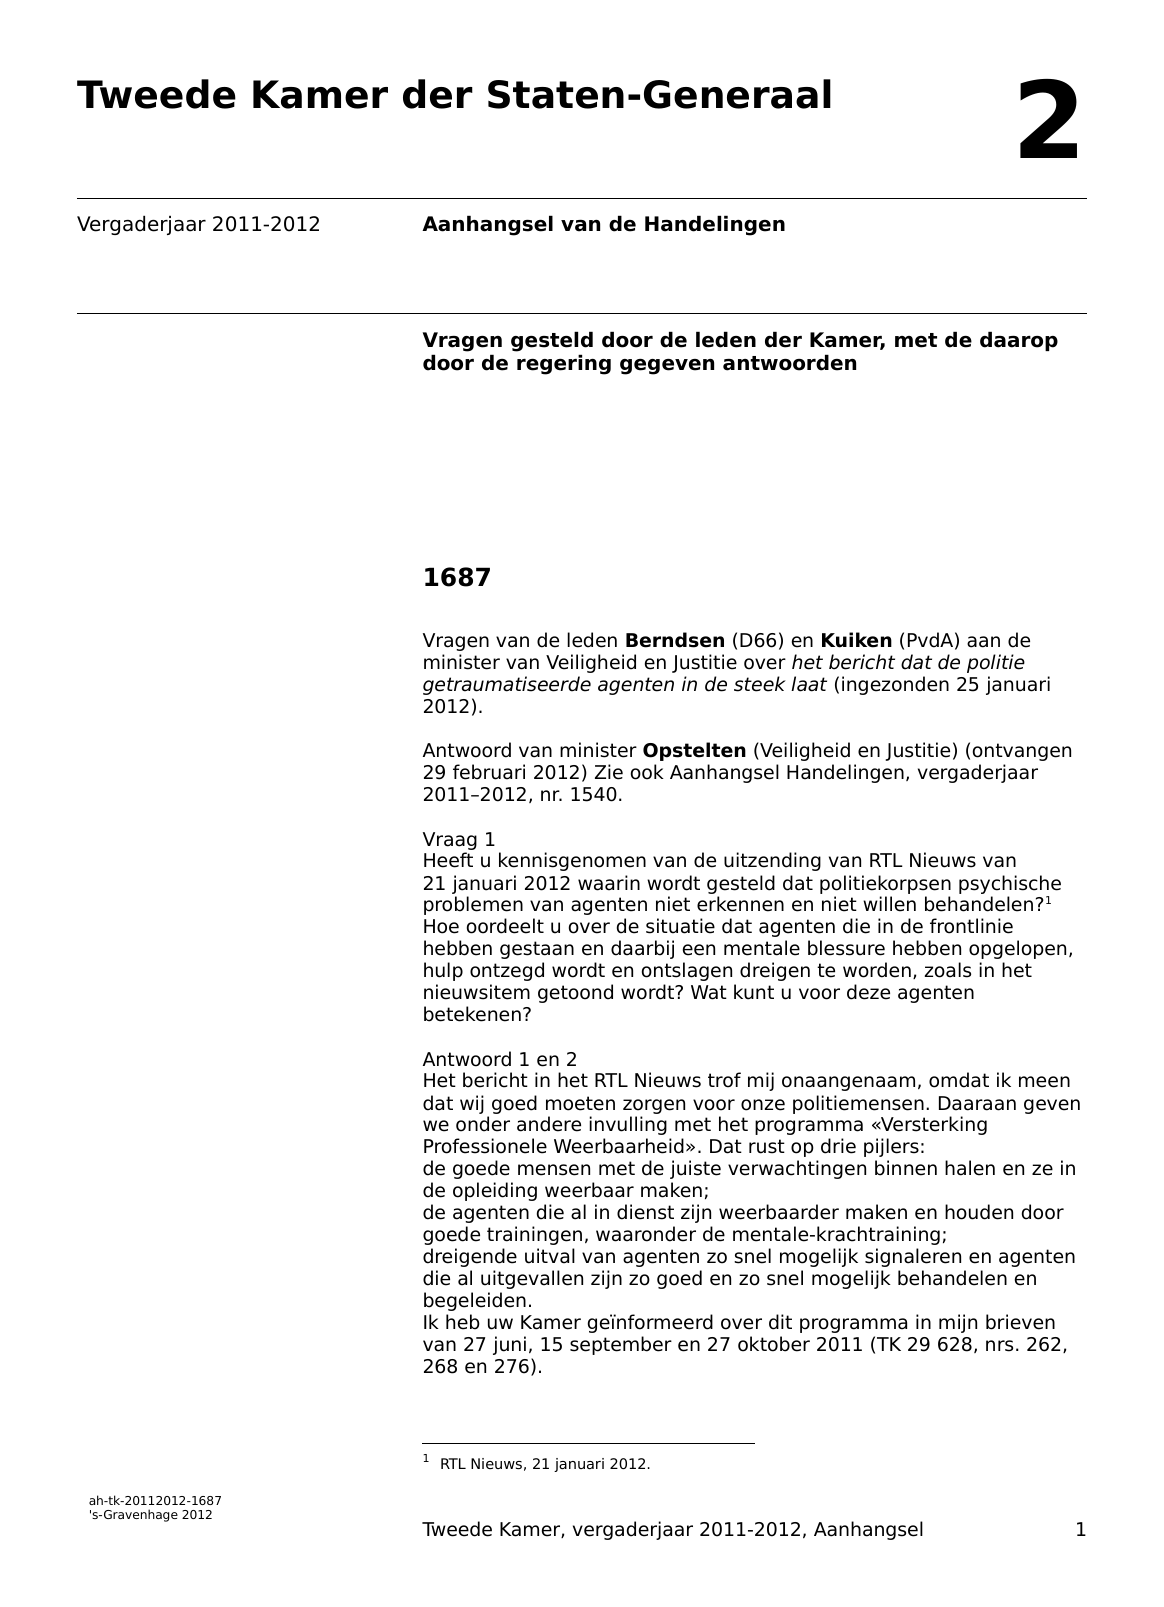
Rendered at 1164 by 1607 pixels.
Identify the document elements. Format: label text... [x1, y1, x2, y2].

text Vraag 1 [422, 828, 1087, 850]
text Het bericht in het RTL Nieuws trof mij onaangenaam, omdat ik meen dat wij goed moeten zorgen voor onze politiemensen. Daaraan geven we onder andere invulling met het programma «Versterking Professionele Weerbaarheid». Dat rust op drie pijlers: [422, 1070, 1087, 1158]
text dreigende uitval van agenten zo snel mogelijk signaleren en agenten die al uitgevallen zijn zo goed en zo snel mogelijk behandelen en begeleiden. [422, 1246, 1087, 1312]
table_cell Vergaderjaar 2011-2012 [77, 199, 422, 313]
text 1687 [422, 563, 1087, 592]
text 's-Gravenhage 2012 [88, 1508, 323, 1522]
text Hoe oordeelt u over de situatie dat agenten die in de frontlinie hebben gestaan en daarbij een mentale blessure hebben opgelopen, hulp ontzegd wordt en ontslagen dreigen te worden, zoals in het nieuwsitem getoond wordt? Wat kunt u voor deze agenten betekenen? [422, 916, 1087, 1026]
text Vragen van de leden Berndsen (D66) en Kuiken (PvdA) aan de minister van Veiligheid en Justitie over het bericht dat de politie getraumatiseerde agenten in de steek laat (ingezonden 25 januari 2012). [422, 630, 1087, 718]
text Antwoord van minister Opstelten (Veiligheid en Justitie) (ontvangen 29 februari 2012) Zie ook Aanhangsel Handelingen, vergaderjaar 2011–2012, nr. 1540. [422, 740, 1087, 806]
text Heeft u kennisgenomen van de uitzending van RTL Nieuws van 21 januari 2012 waarin wordt gesteld dat politiekorpsen psychische problemen van agenten niet erkennen en niet willen behandelen? [422, 850, 1087, 916]
text Antwoord 1 en 2 [422, 1048, 1087, 1070]
table_cell [77, 314, 422, 375]
text de agenten die al in dienst zijn weerbaarder maken en houden door goede trainingen, waaronder de mentale-krachtraining; [422, 1202, 1087, 1246]
text RTL Nieuws, 21 januari 2012. [422, 1452, 1087, 1474]
text ah-tk-20112012-1687 [88, 1494, 323, 1508]
text Ik heb uw Kamer geïnformeerd over dit programma in mijn brieven van 27 juni, 15 september en 27 oktober 2011 (TK 29 628, nrs. 262, 268 en 276). [422, 1312, 1087, 1378]
table_header 2 [886, 59, 1087, 198]
table_cell Vragen gesteld door de leden der Kamer, met de daarop door de regering gegeven antwoorden [422, 314, 1087, 375]
table_header Tweede Kamer der Staten-Generaal [77, 59, 886, 198]
table_cell Aanhangsel van de Handelingen [422, 199, 1087, 313]
text de goede mensen met de juiste verwachtingen binnen halen en ze in de opleiding weerbaar maken; [422, 1158, 1087, 1202]
